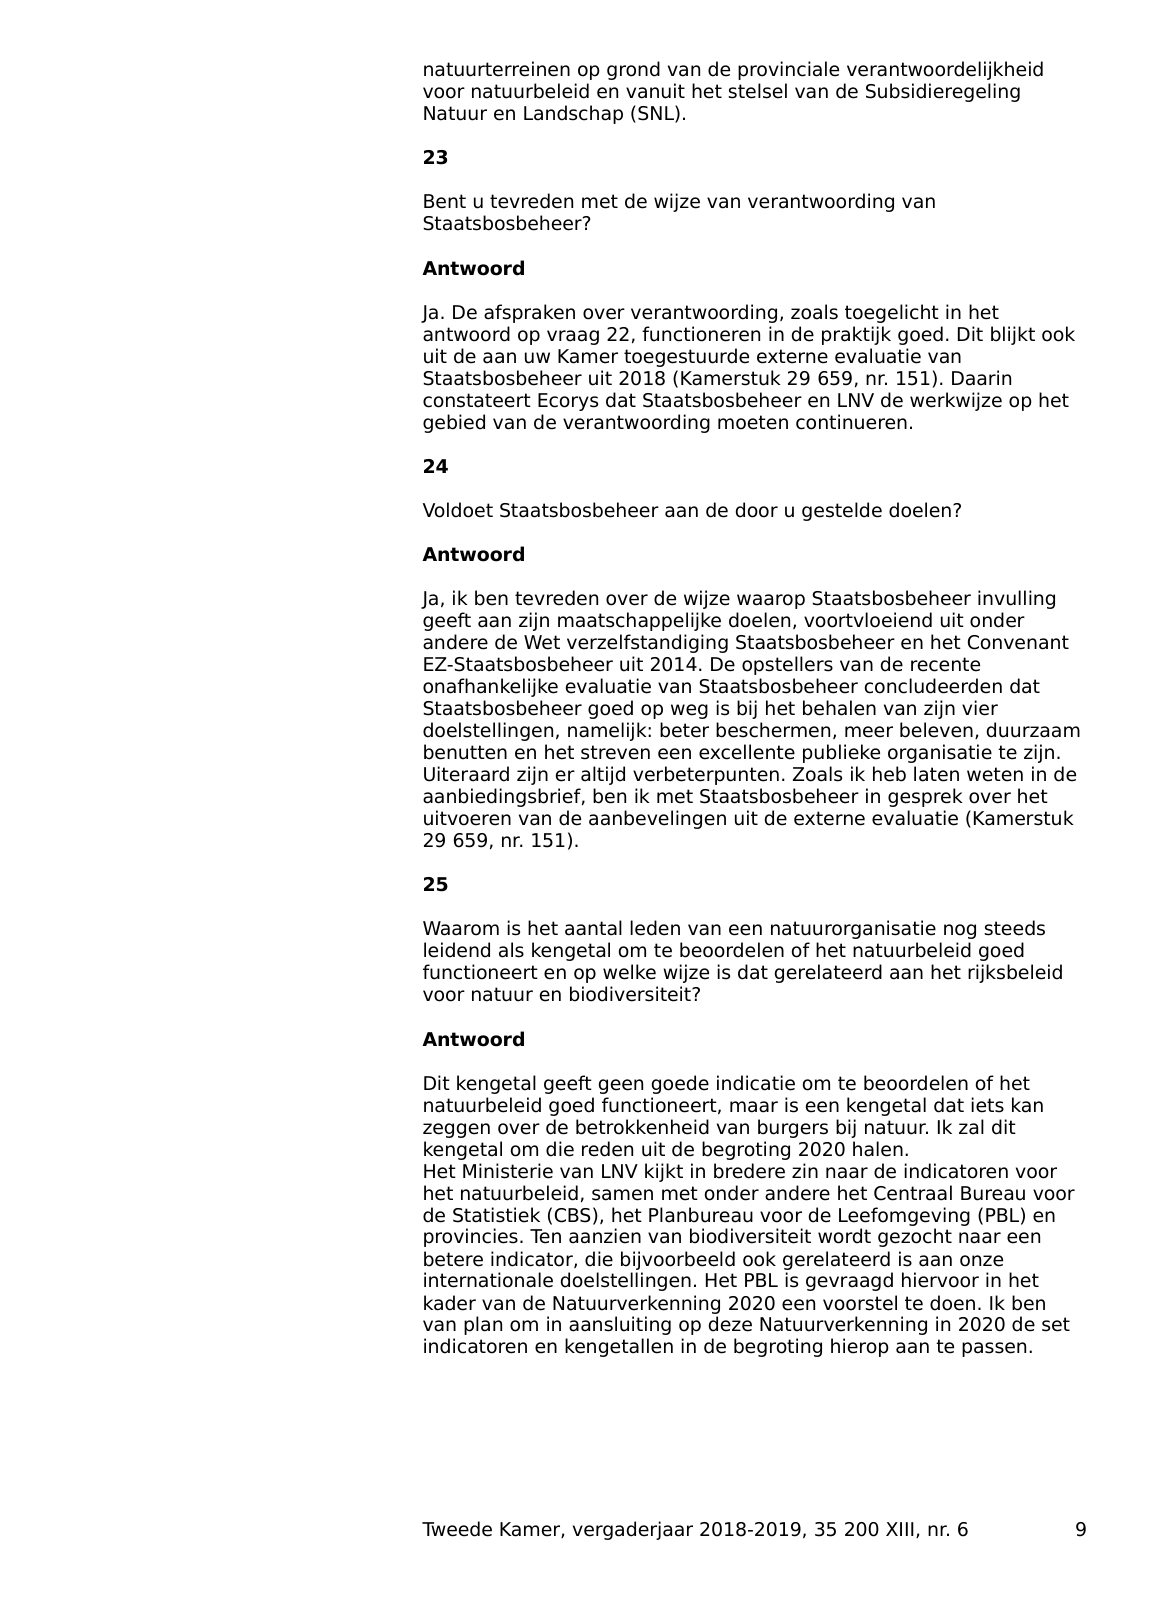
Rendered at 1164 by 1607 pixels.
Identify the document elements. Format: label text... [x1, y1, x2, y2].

text Bent u tevreden met de wijze van verantwoording van Staatsbosbeheer? [422, 191, 1087, 235]
subtitle Antwoord [422, 257, 1087, 279]
text Voldoet Staatsbosbeheer aan de door u gestelde doelen? [422, 500, 1087, 522]
text Ja. De afspraken over verantwoording, zoals toegelicht in het antwoord op vraag 22, functioneren in de praktijk goed. Dit blijkt ook uit de aan uw Kamer toegestuurde externe evaluatie van Staatsbosbeheer uit 2018 (Kamerstuk 29 659, nr. 151). Daarin constateert Ecorys dat Staatsbosbeheer en LNV de werkwijze op het gebied van de verantwoording moeten continueren. [422, 302, 1087, 433]
subtitle Antwoord [422, 1028, 1087, 1050]
subtitle 23 [422, 147, 1087, 169]
subtitle 25 [422, 874, 1087, 896]
subtitle 24 [422, 456, 1087, 478]
text natuurterreinen op grond van de provinciale verantwoordelijkheid voor natuurbeleid en vanuit het stelsel van de Subsidieregeling Natuur en Landschap (SNL). [422, 59, 1087, 125]
text Waarom is het aantal leden van een natuurorganisatie nog steeds leidend als kengetal om te beoordelen of het natuurbeleid goed functioneert en op welke wijze is dat gerelateerd aan het rijksbeleid voor natuur en biodiversiteit? [422, 918, 1087, 1006]
subtitle Antwoord [422, 544, 1087, 566]
text Dit kengetal geeft geen goede indicatie om te beoordelen of het natuurbeleid goed functioneert, maar is een kengetal dat iets kan zeggen over de betrokkenheid van burgers bij natuur. Ik zal dit kengetal om die reden uit de begroting 2020 halen. [422, 1073, 1087, 1161]
text Het Ministerie van LNV kijkt in bredere zin naar de indicatoren voor het natuurbeleid, samen met onder andere het Centraal Bureau voor de Statistiek (CBS), het Planbureau voor de Leefomgeving (PBL) en provincies. Ten aanzien van biodiversiteit wordt gezocht naar een betere indicator, die bijvoorbeeld ook gerelateerd is aan onze internationale doelstellingen. Het PBL is gevraagd hiervoor in het kader van de Natuurverkenning 2020 een voorstel te doen. Ik ben van plan om in aansluiting op deze Natuurverkenning in 2020 de set indicatoren en kengetallen in de begroting hierop aan te passen. [422, 1161, 1087, 1358]
text Ja, ik ben tevreden over de wijze waarop Staatsbosbeheer invulling geeft aan zijn maatschappelijke doelen, voortvloeiend uit onder andere de Wet verzelfstandiging Staatsbosbeheer en het Convenant EZ-Staatsbosbeheer uit 2014. De opstellers van de recente onafhankelijke evaluatie van Staatsbosbeheer concludeerden dat Staatsbosbeheer goed op weg is bij het behalen van zijn vier doelstellingen, namelijk: beter beschermen, meer beleven, duurzaam benutten en het streven een excellente publieke organisatie te zijn. Uiteraard zijn er altijd verbeterpunten. Zoals ik heb laten weten in de aanbiedingsbrief, ben ik met Staatsbosbeheer in gesprek over het uitvoeren van de aanbevelingen uit de externe evaluatie (Kamerstuk 29 659, nr. 151). [422, 588, 1087, 852]
